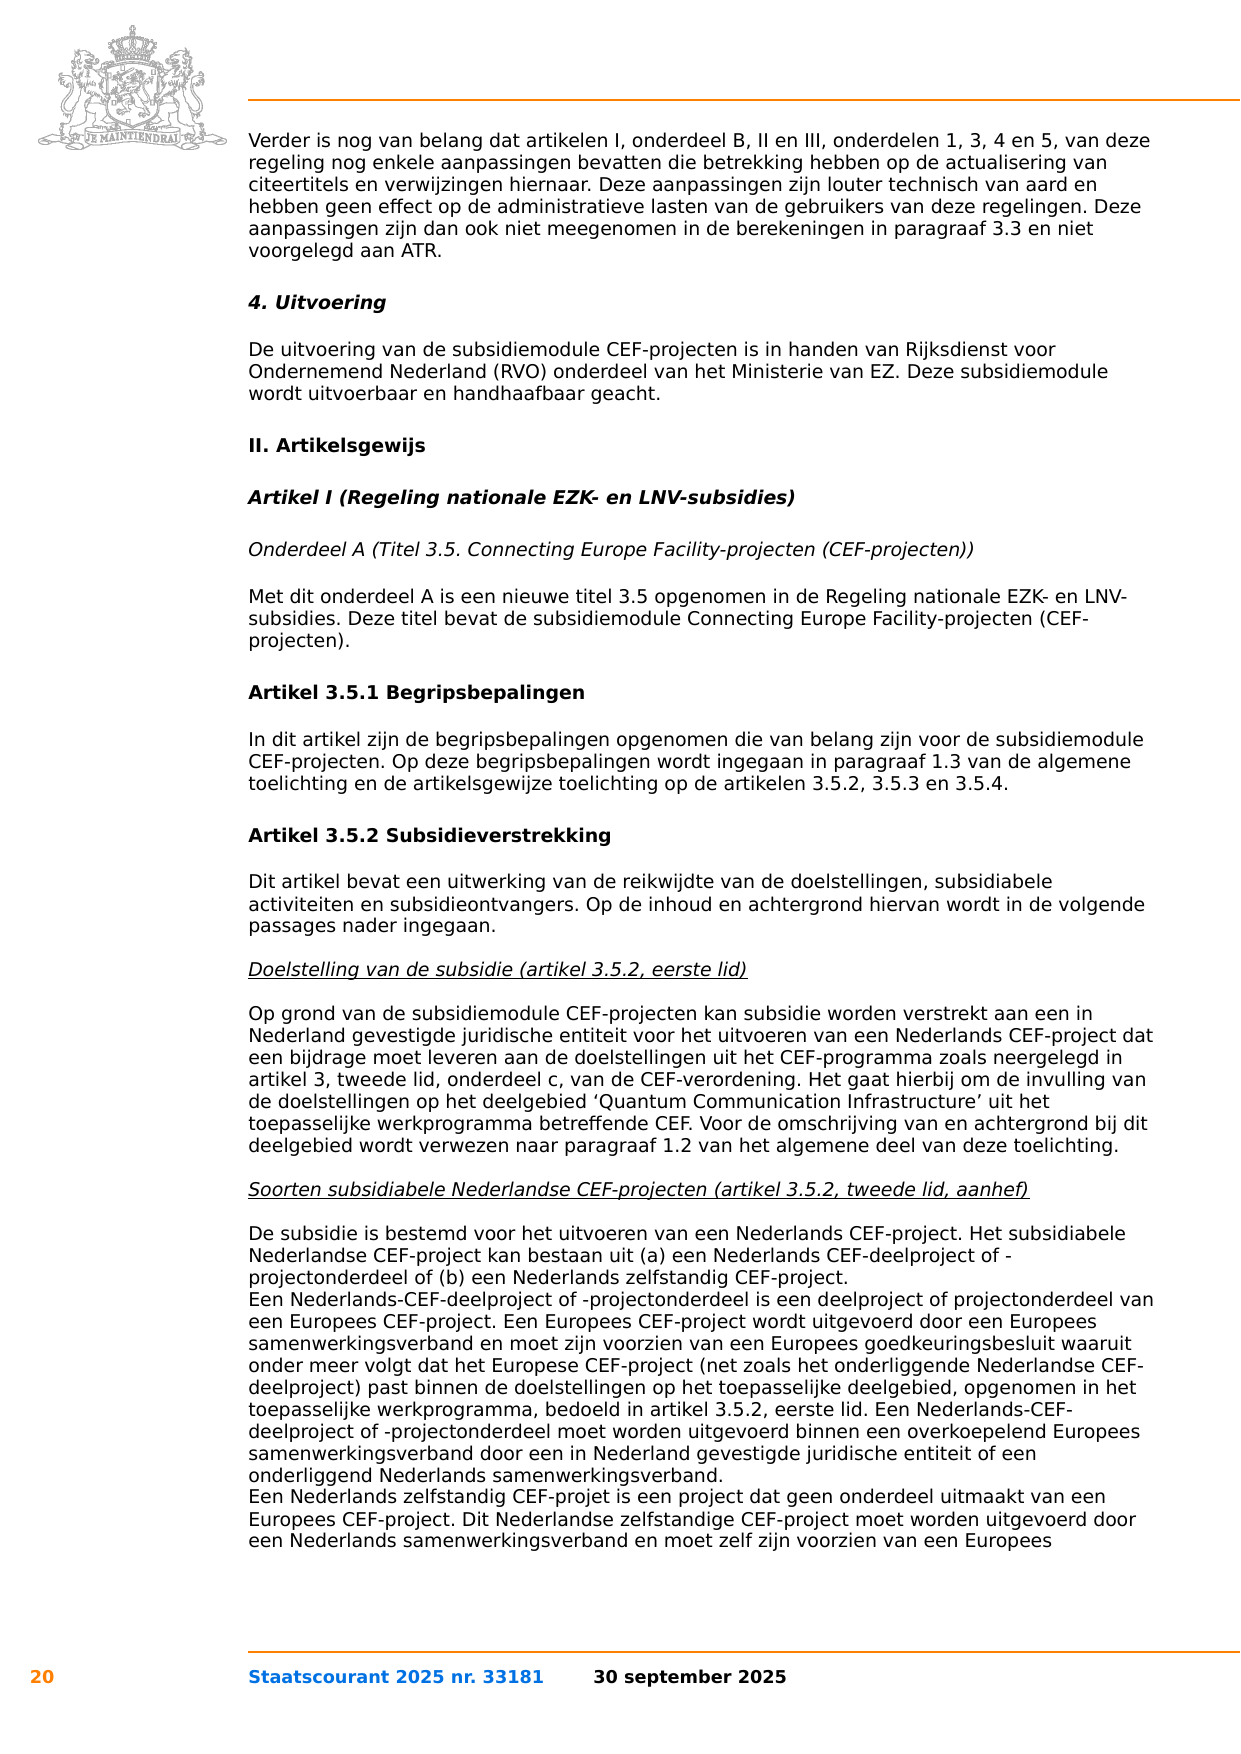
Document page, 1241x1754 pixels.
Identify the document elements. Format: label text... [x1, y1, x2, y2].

text De subsidie is bestemd voor het uitvoeren van een Nederlands CEF-project. Het subsidiabele Nederlandse CEF-project kan bestaan uit (a) een Nederlands CEF-deelproject of -projectonderdeel of (b) een Nederlands zelfstandig CEF-project. [248, 1223, 1163, 1289]
text Dit artikel bevat een uitwerking van de reikwijdte van de doelstellingen, subsidiabele activiteiten en subsidieontvangers. Op de inhoud en achtergrond hiervan wordt in de volgende passages nader ingegaan. [248, 871, 1163, 937]
text Op grond van de subsidiemodule CEF-projecten kan subsidie worden verstrekt aan een in Nederland gevestigde juridische entiteit voor het uitvoeren van een Nederlands CEF-project dat een bijdrage moet leveren aan de doelstellingen uit het CEF-programma zoals neergelegd in artikel 3, tweede lid, onderdeel c, van de CEF-verordening. Het gaat hierbij om de invulling van de doelstellingen op het deelgebied ‘Quantum Communication Infrastructure’ uit het toepasselijke werkprogramma betreffende CEF. Voor de omschrijving van en achtergrond bij dit deelgebied wordt verwezen naar paragraaf 1.2 van het algemene deel van deze toelichting. [248, 1003, 1163, 1157]
text Een Nederlands-CEF-deelproject of -projectonderdeel is een deelproject of projectonderdeel van een Europees CEF-project. Een Europees CEF-project wordt uitgevoerd door een Europees samenwerkingsverband en moet zijn voorzien van een Europees goedkeuringsbesluit waaruit onder meer volgt dat het Europese CEF-project (net zoals het onderliggende Nederlandse CEF-deelproject) past binnen de doelstellingen op het toepasselijke deelgebied, opgenomen in het toepasselijke werkprogramma, bedoeld in artikel 3.5.2, eerste lid. Een Nederlands-CEF-deelproject of -projectonderdeel moet worden uitgevoerd binnen een overkoepelend Europees samenwerkingsverband door een in Nederland gevestigde juridische entiteit of een onderliggend Nederlands samenwerkingsverband. [248, 1289, 1163, 1486]
subtitle Onderdeel A (Titel 3.5. Connecting Europe Facility-projecten (CEF-projecten)) [248, 539, 1163, 561]
subtitle II. Artikelsgewijs [248, 435, 1163, 457]
subtitle 4. Uitvoering [248, 292, 1163, 314]
subtitle Doelstelling van de subsidie (artikel 3.5.2, eerste lid) [248, 959, 1163, 981]
picture [38, 25, 227, 150]
text De uitvoering van de subsidiemodule CEF-projecten is in handen van Rijksdienst voor Ondernemend Nederland (RVO) onderdeel van het Ministerie van EZ. Deze subsidiemodule wordt uitvoerbaar en handhaafbaar geacht. [248, 339, 1163, 405]
text In dit artikel zijn de begripsbepalingen opgenomen die van belang zijn voor de subsidiemodule CEF-projecten. Op deze begripsbepalingen wordt ingegaan in paragraaf 1.3 van de algemene toelichting en de artikelsgewijze toelichting op de artikelen 3.5.2, 3.5.3 en 3.5.4. [248, 728, 1163, 794]
text Met dit onderdeel A is een nieuwe titel 3.5 opgenomen in de Regeling nationale EZK- en LNV-subsidies. Deze titel bevat de subsidiemodule Connecting Europe Facility-projecten (CEF-projecten). [248, 586, 1163, 652]
subtitle Soorten subsidiabele Nederlandse CEF-projecten (artikel 3.5.2, tweede lid, aanhef) [248, 1179, 1163, 1201]
text Een Nederlands zelfstandig CEF-projet is een project dat geen onderdeel uitmaakt van een Europees CEF-project. Dit Nederlandse zelfstandige CEF-project moet worden uitgevoerd door een Nederlands samenwerkingsverband en moet zelf zijn voorzien van een Europees [248, 1486, 1163, 1552]
subtitle Artikel I (Regeling nationale EZK- en LNV-subsidies) [248, 487, 1163, 509]
subtitle Artikel 3.5.1 Begripsbepalingen [248, 682, 1163, 703]
subtitle Artikel 3.5.2 Subsidieverstrekking [248, 824, 1163, 846]
text Verder is nog van belang dat artikelen I, onderdeel B, II en III, onderdelen 1, 3, 4 en 5, van deze regeling nog enkele aanpassingen bevatten die betrekking hebben op de actualisering van citeertitels en verwijzingen hiernaar. Deze aanpassingen zijn louter technisch van aard en hebben geen effect op de administratieve lasten van de gebruikers van deze regelingen. Deze aanpassingen zijn dan ook niet meegenomen in de berekeningen in paragraaf 3.3 en niet voorgelegd aan ATR. [248, 130, 1163, 262]
